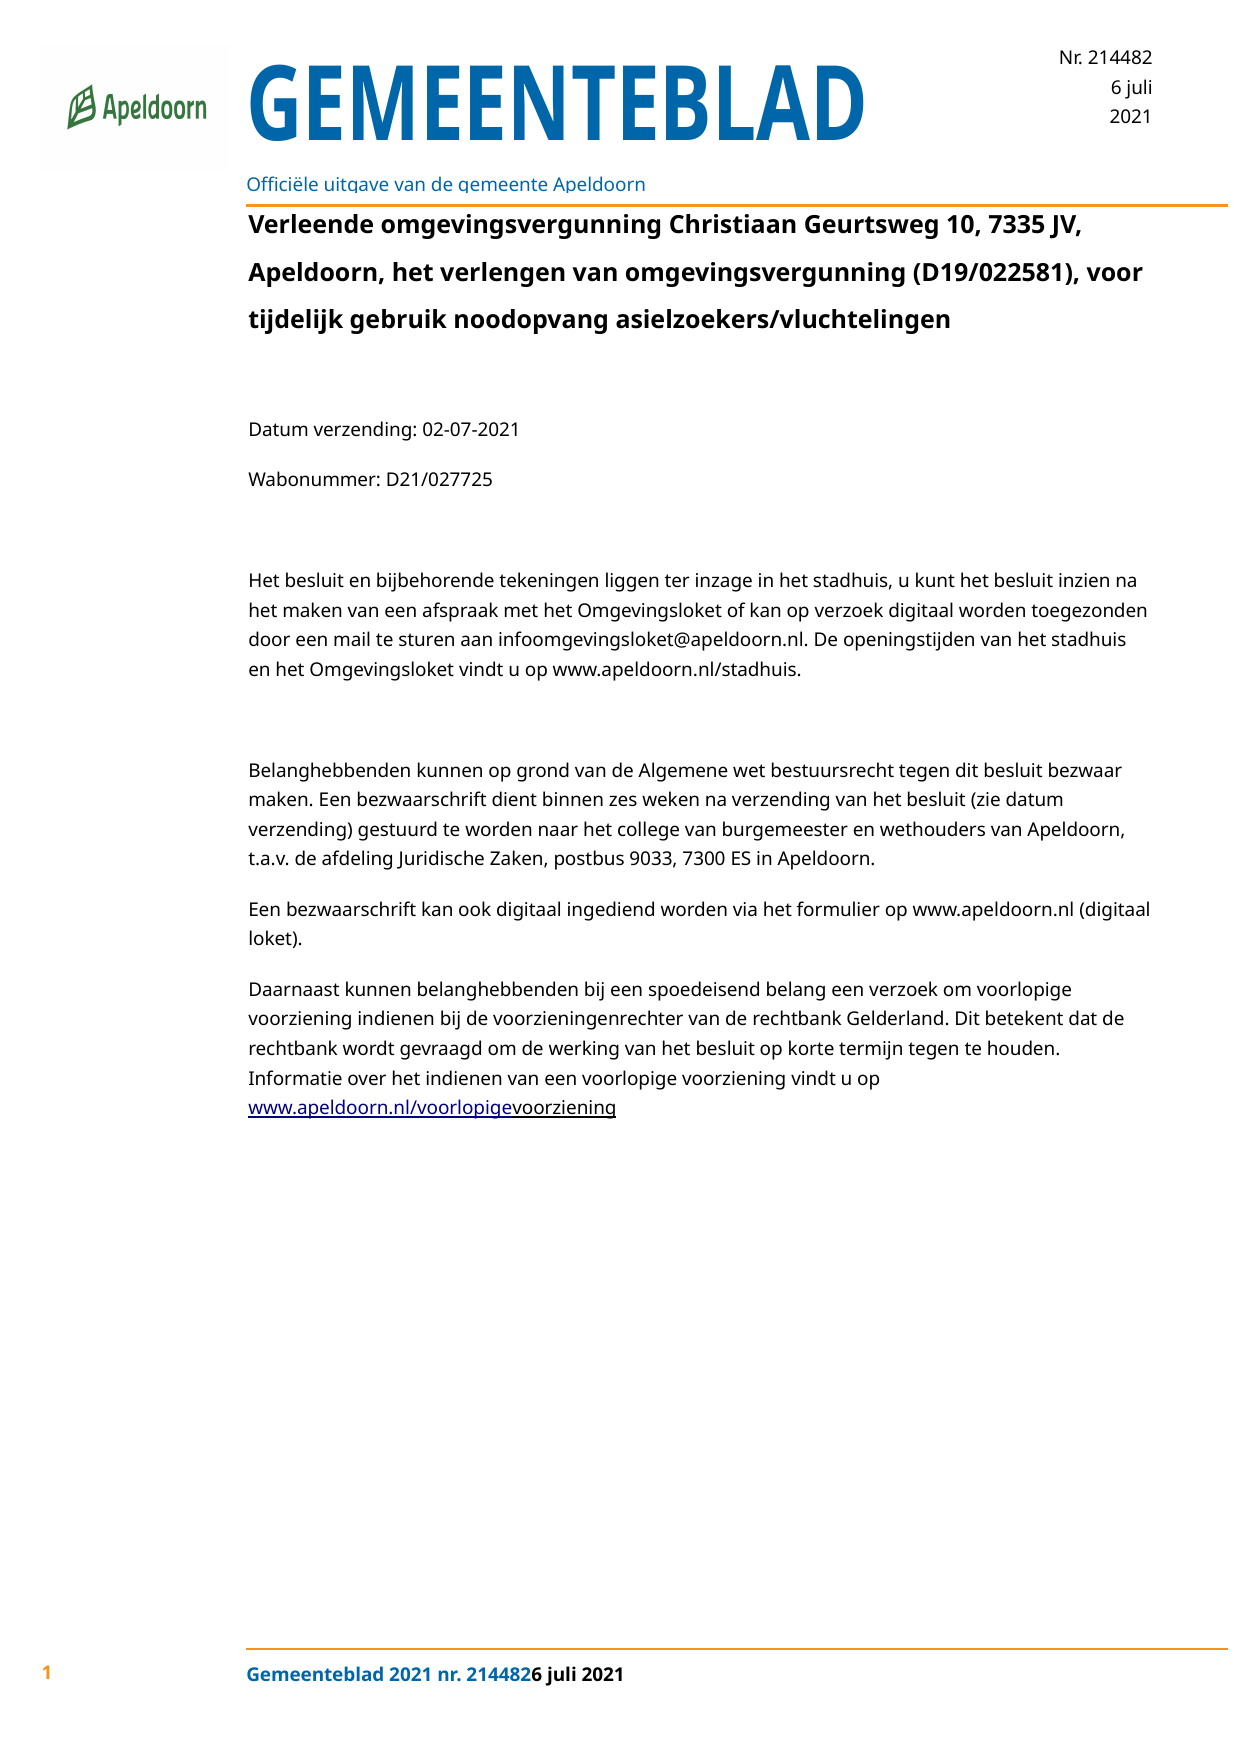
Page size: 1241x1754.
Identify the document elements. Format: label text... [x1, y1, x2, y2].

text Daarnaast kunnen belanghebbenden bij een spoedeisend belang een verzoek om voorlopige voorziening indienen bij de voorzieningenrechter van de rechtbank Gelderland. Dit betekent dat de rechtbank wordt gevraagd om de werking van het besluit op korte termijn tegen te houden. Informatie over het indienen van een voorlopige voorziening vindt u op www.apeldoorn.nl/voorlopigevoorziening [248, 976, 1152, 1120]
text Wabonummer: D21/027725 [248, 466, 1152, 492]
text Belanghebbenden kunnen op grond van de Algemene wet bestuursrecht tegen dit besluit bezwaar maken. Een bezwaarschrift dient binnen zes weken na verzending van het besluit (zie datum verzending) gestuurd te worden naar het college van burgemeester en wethouders van Apeldoorn, t.a.v. de afdeling Juridische Zaken, postbus 9033, 7300 ES in Apeldoorn. [248, 757, 1152, 871]
text Een bezwaarschrift kan ook digitaal ingediend worden via het formulier op www.apeldoorn.nl (digitaal loket). [248, 896, 1152, 951]
text Verleende omgevingsvergunning Christiaan Geurtsweg 10, 7335 JV, Apeldoorn, het verlengen van omgevingsvergunning (D19/022581), voor tijdelijk gebruik noodopvang asielzoekers/vluchtelingen [248, 207, 1152, 336]
picture [41, 47, 231, 172]
text Het besluit en bijbehorende tekeningen liggen ter inzage in het stadhuis, u kunt het besluit inzien na het maken van een afspraak met het Omgevingsloket of kan op verzoek digitaal worden toegezonden door een mail te sturen aan infoomgevingsloket@apeldoorn.nl. De openingstijden van het stadhuis en het Omgevingsloket vindt u op www.apeldoorn.nl/stadhuis. [248, 567, 1152, 682]
text Datum verzending: 02-07-2021 [248, 416, 1152, 442]
